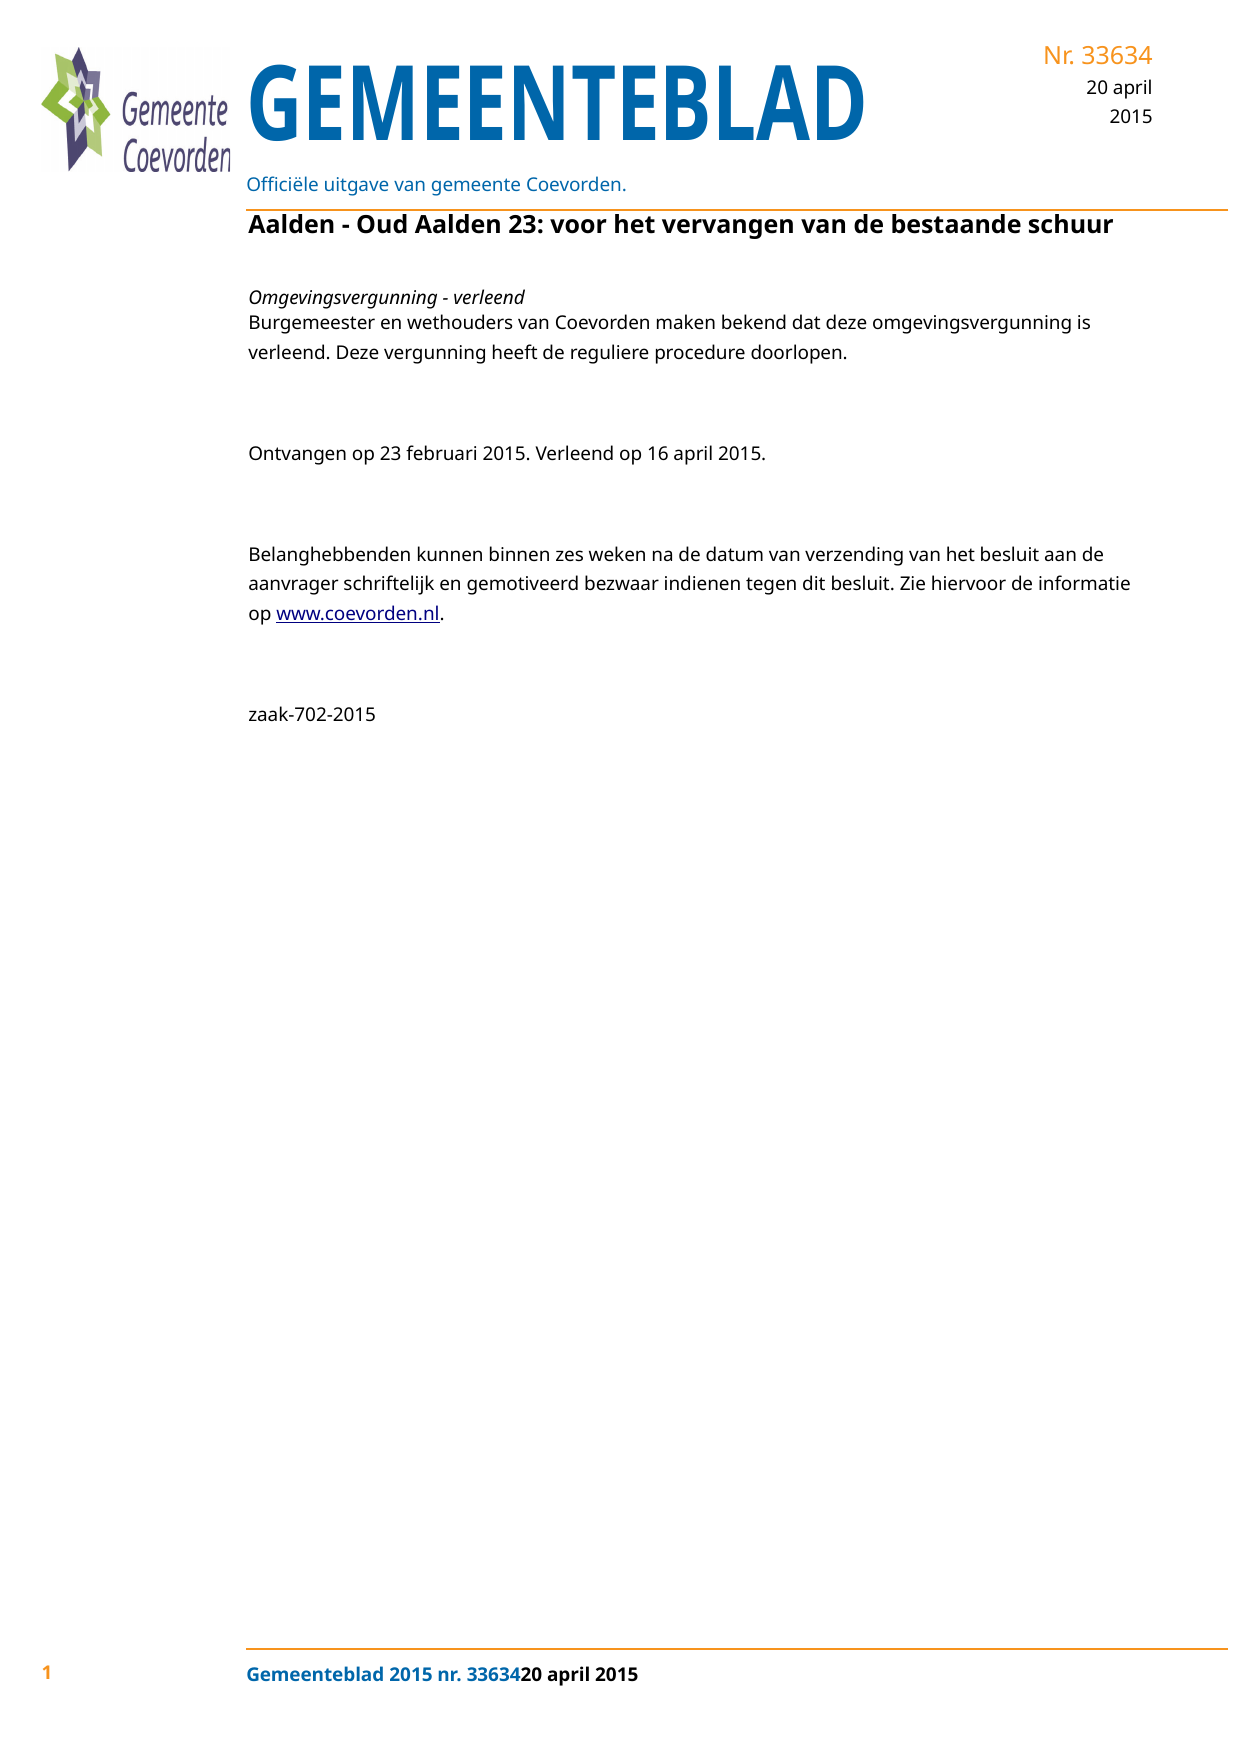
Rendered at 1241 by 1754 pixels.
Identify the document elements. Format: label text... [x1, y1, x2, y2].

text Belanghebbenden kunnen binnen zes weken na de datum van verzending van het besluit aan de aanvrager schriftelijk en gemotiveerd bezwaar indienen tegen dit besluit. Zie hiervoor de informatie op www.coevorden.nl. [248, 541, 1152, 626]
text Ontvangen op 23 februari 2015. Verleend op 16 april 2015. [248, 440, 1152, 466]
picture [41, 47, 231, 172]
text Aalden - Oud Aalden 23: voor het vervangen van de bestaande schuur [248, 211, 1152, 241]
text zaak-702-2015 [248, 701, 1152, 727]
text Burgemeester en wethouders van Coevorden maken bekend dat deze omgevingsvergunning is verleend. Deze vergunning heeft de reguliere procedure doorlopen. [248, 309, 1152, 365]
text Omgevingsvergunning - verleend [248, 284, 1152, 309]
